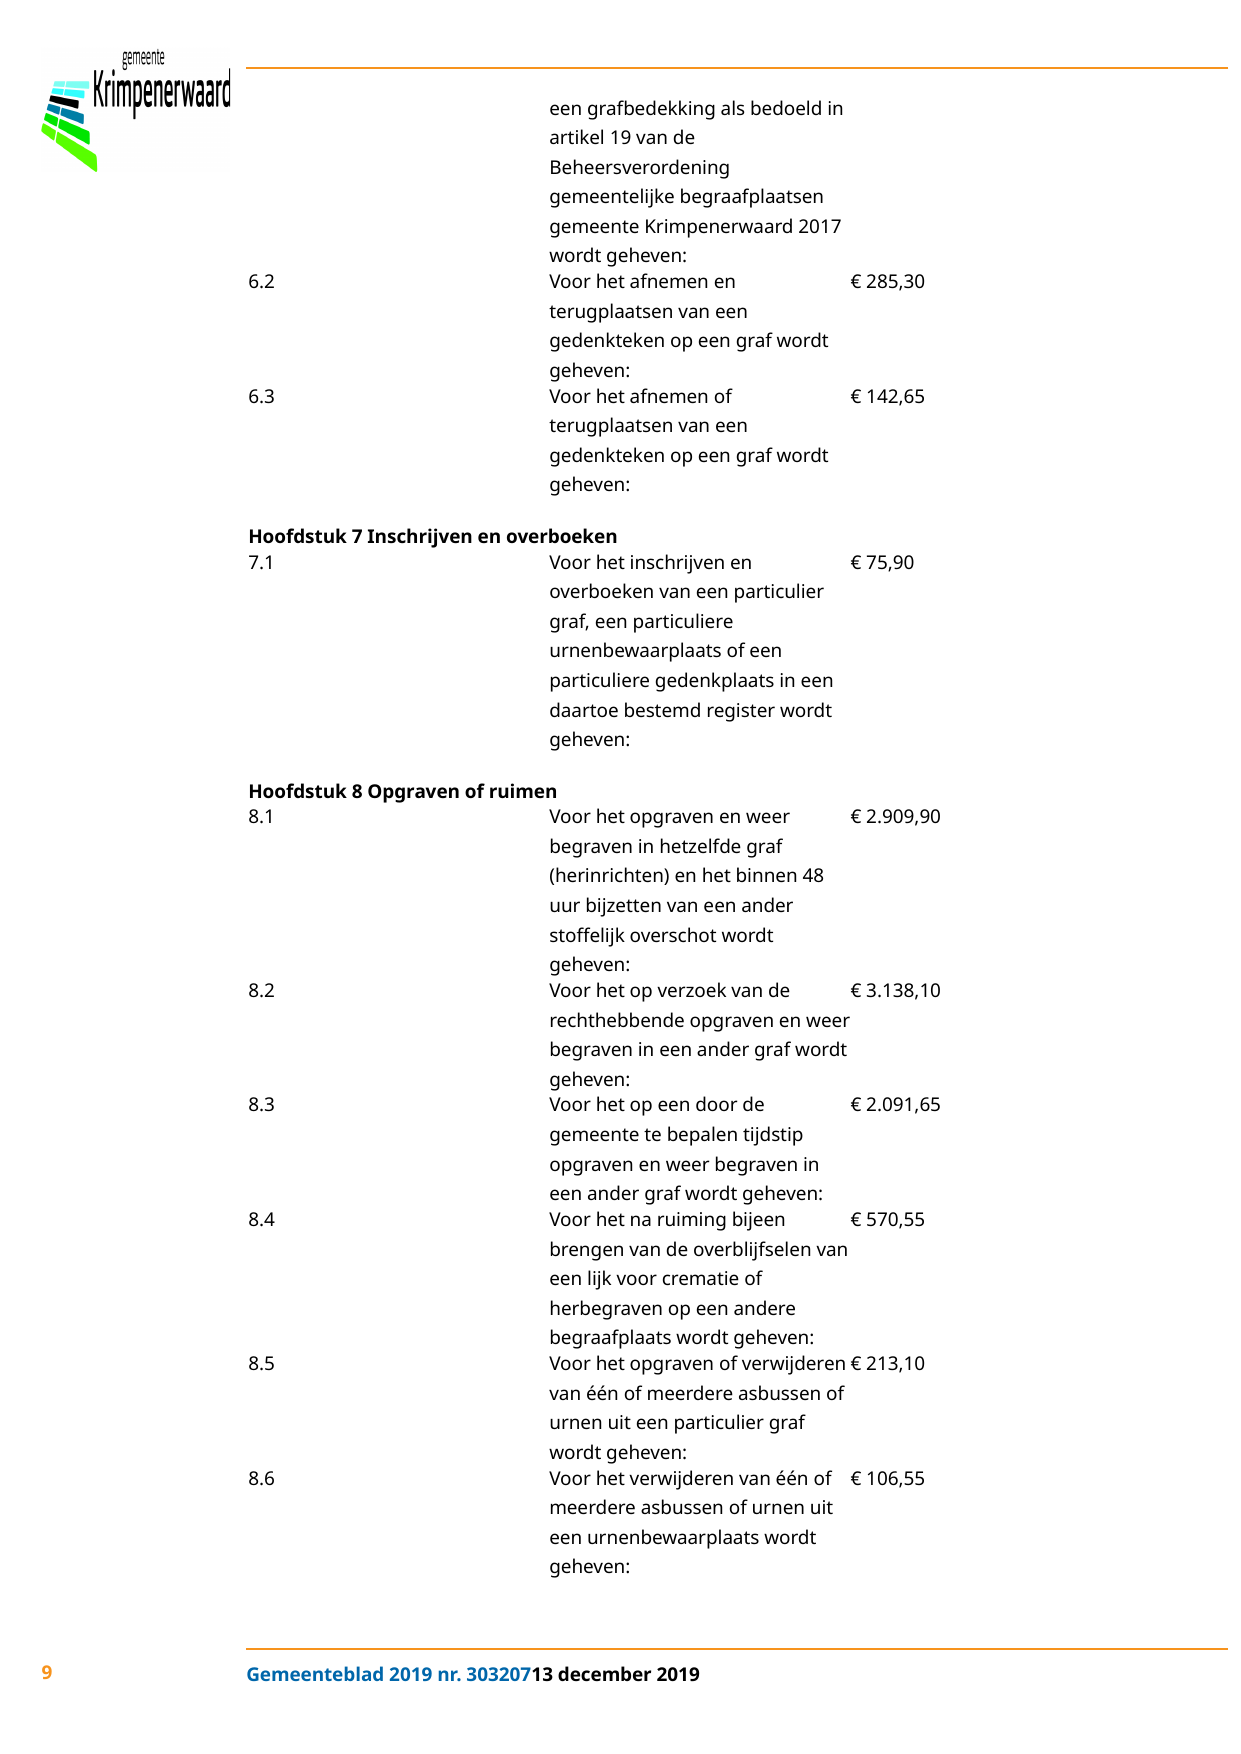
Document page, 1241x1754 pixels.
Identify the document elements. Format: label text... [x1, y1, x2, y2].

picture [41, 47, 231, 172]
table_cell Voor het opgraven en weer begraven in hetzelfde graf (herinrichten) en het binnen 48 uur bijzetten van een ander stoffelijk overschot wordt geheven: [549, 804, 850, 977]
table_cell [850, 95, 1152, 268]
table_cell € 3.138,10 [850, 977, 1152, 1092]
table_cell € 142,65 [850, 383, 1152, 497]
table_cell 8.5 [248, 1350, 549, 1465]
table_cell € 213,10 [850, 1350, 1152, 1465]
table_cell € 285,30 [850, 269, 1152, 383]
table_cell 8.1 [248, 804, 549, 977]
table_cell Voor het afnemen of terugplaatsen van een gedenkteken op een graf wordt geheven: [549, 383, 850, 497]
table_cell € 2.909,90 [850, 804, 1152, 977]
table_cell 6.3 [248, 383, 549, 497]
table_cell € 2.091,65 [850, 1092, 1152, 1206]
table_cell € 75,90 [850, 549, 1152, 752]
table_cell Hoofdstuk 7 Inschrijven en overboeken [248, 523, 1152, 549]
table_cell [248, 752, 1152, 778]
table_cell 8.4 [248, 1206, 549, 1350]
table_cell Voor het opgraven of verwijderen van één of meerdere asbussen of urnen uit een particulier graf wordt geheven: [549, 1350, 850, 1465]
table_cell een grafbedekking als bedoeld in artikel 19 van de Beheersverordening gemeentelijke begraafplaatsen gemeente Krimpenerwaard 2017 wordt geheven: [549, 95, 850, 268]
table_cell Voor het verwijderen van één of meerdere asbussen of urnen uit een urnenbewaarplaats wordt geheven: [549, 1465, 850, 1579]
table_cell Voor het afnemen en terugplaatsen van een gedenkteken op een graf wordt geheven: [549, 269, 850, 383]
table_cell [248, 498, 1152, 523]
table_cell 8.6 [248, 1465, 549, 1579]
table_cell Voor het na ruiming bijeen brengen van de overblijfselen van een lijk voor crematie of herbegraven op een andere begraafplaats wordt geheven: [549, 1206, 850, 1350]
table_cell Voor het op verzoek van de rechthebbende opgraven en weer begraven in een ander graf wordt geheven: [549, 977, 850, 1092]
table_cell 8.2 [248, 977, 549, 1092]
table_cell Hoofdstuk 8 Opgraven of ruimen [248, 778, 1152, 803]
table_cell Voor het inschrijven en overboeken van een particulier graf, een particuliere urnenbewaarplaats of een particuliere gedenkplaats in een daartoe bestemd register wordt geheven: [549, 549, 850, 752]
table_cell € 106,55 [850, 1465, 1152, 1579]
table_cell Voor het op een door de gemeente te bepalen tijdstip opgraven en weer begraven in een ander graf wordt geheven: [549, 1092, 850, 1206]
table_cell 8.3 [248, 1092, 549, 1206]
table_cell € 570,55 [850, 1206, 1152, 1350]
table_cell 6.2 [248, 269, 549, 383]
table_cell 7.1 [248, 549, 549, 752]
table_cell [248, 95, 549, 268]
table_cell [248, 1579, 1152, 1605]
